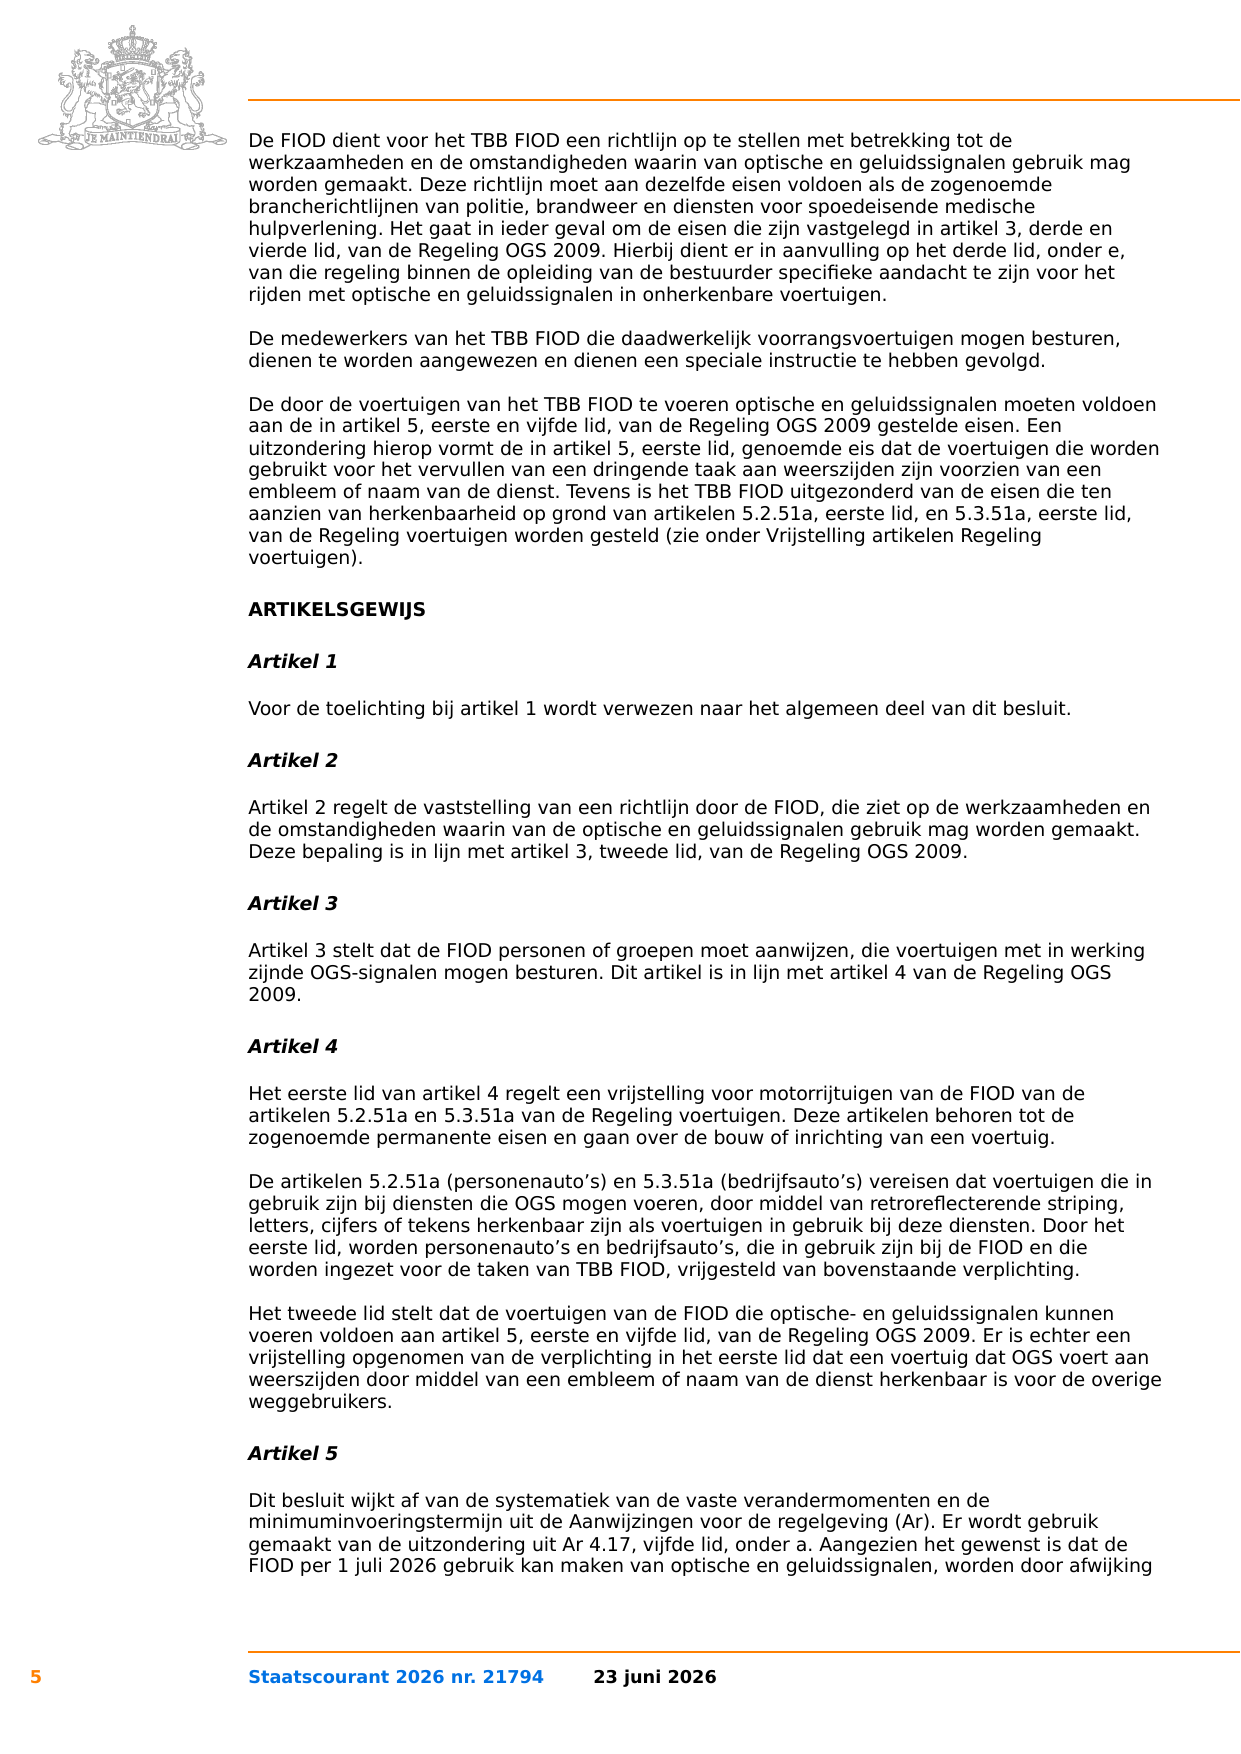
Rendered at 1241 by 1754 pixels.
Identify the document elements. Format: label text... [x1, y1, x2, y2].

text De medewerkers van het TBB FIOD die daadwerkelijk voorrangsvoertuigen mogen besturen, dienen te worden aangewezen en dienen een speciale instructie te hebben gevolgd. [248, 328, 1163, 372]
subtitle ARTIKELSGEWIJS [248, 599, 1163, 621]
text De door de voertuigen van het TBB FIOD te voeren optische en geluidssignalen moeten voldoen aan de in artikel 5, eerste en vijfde lid, van de Regeling OGS 2009 gestelde eisen. Een uitzondering hierop vormt de in artikel 5, eerste lid, genoemde eis dat de voertuigen die worden gebruikt voor het vervullen van een dringende taak aan weerszijden zijn voorzien van een embleem of naam van de dienst. Tevens is het TBB FIOD uitgezonderd van de eisen die ten aanzien van herkenbaarheid op grond van artikelen 5.2.51a, eerste lid, en 5.3.51a, eerste lid, van de Regeling voertuigen worden gesteld (zie onder Vrijstelling artikelen Regeling voertuigen). [248, 393, 1163, 569]
text Artikel 3 stelt dat de FIOD personen of groepen moet aanwijzen, die voertuigen met in werking zijnde OGS-signalen mogen besturen. Dit artikel is in lijn met artikel 4 van de Regeling OGS 2009. [248, 940, 1163, 1006]
text De artikelen 5.2.51a (personenauto’s) en 5.3.51a (bedrijfsauto’s) vereisen dat voertuigen die in gebruik zijn bij diensten die OGS mogen voeren, door middel van retroreflecterende striping, letters, cijfers of tekens herkenbaar zijn als voertuigen in gebruik bij deze diensten. Door het eerste lid, worden personenauto’s en bedrijfsauto’s, die in gebruik zijn bij de FIOD en die worden ingezet voor de taken van TBB FIOD, vrijgesteld van bovenstaande verplichting. [248, 1171, 1163, 1281]
subtitle Artikel 5 [248, 1442, 1163, 1464]
text Het tweede lid stelt dat de voertuigen van de FIOD die optische- en geluidssignalen kunnen voeren voldoen aan artikel 5, eerste en vijfde lid, van de Regeling OGS 2009. Er is echter een vrijstelling opgenomen van de verplichting in het eerste lid dat een voertuig dat OGS voert aan weerszijden door middel van een embleem of naam van de dienst herkenbaar is voor de overige weggebruikers. [248, 1303, 1163, 1412]
subtitle Artikel 4 [248, 1036, 1163, 1058]
text Artikel 2 regelt de vaststelling van een richtlijn door de FIOD, die ziet op de werkzaamheden en de omstandigheden waarin van de optische en geluidssignalen gebruik mag worden gemaakt. Deze bepaling is in lijn met artikel 3, tweede lid, van de Regeling OGS 2009. [248, 797, 1163, 863]
subtitle Artikel 3 [248, 893, 1163, 915]
subtitle Artikel 1 [248, 651, 1163, 673]
text Het eerste lid van artikel 4 regelt een vrijstelling voor motorrijtuigen van de FIOD van de artikelen 5.2.51a en 5.3.51a van de Regeling voertuigen. Deze artikelen behoren tot de zogenoemde permanente eisen en gaan over de bouw of inrichting van een voertuig. [248, 1083, 1163, 1149]
picture [38, 25, 227, 150]
subtitle Artikel 2 [248, 750, 1163, 772]
text Voor de toelichting bij artikel 1 wordt verwezen naar het algemeen deel van dit besluit. [248, 698, 1163, 720]
text De FIOD dient voor het TBB FIOD een richtlijn op te stellen met betrekking tot de werkzaamheden en de omstandigheden waarin van optische en geluidssignalen gebruik mag worden gemaakt. Deze richtlijn moet aan dezelfde eisen voldoen als de zogenoemde brancherichtlijnen van politie, brandweer en diensten voor spoedeisende medische hulpverlening. Het gaat in ieder geval om de eisen die zijn vastgelegd in artikel 3, derde en vierde lid, van de Regeling OGS 2009. Hierbij dient er in aanvulling op het derde lid, onder e, van die regeling binnen de opleiding van de bestuurder specifieke aandacht te zijn voor het rijden met optische en geluidssignalen in onherkenbare voertuigen. [248, 130, 1163, 306]
text Dit besluit wijkt af van de systematiek van de vaste verandermomenten en de minimuminvoeringstermijn uit de Aanwijzingen voor de regelgeving (Ar). Er wordt gebruik gemaakt van de uitzondering uit Ar 4.17, vijfde lid, onder a. Aangezien het gewenst is dat de FIOD per 1 juli 2026 gebruik kan maken van optische en geluidssignalen, worden door afwijking [248, 1489, 1163, 1577]
